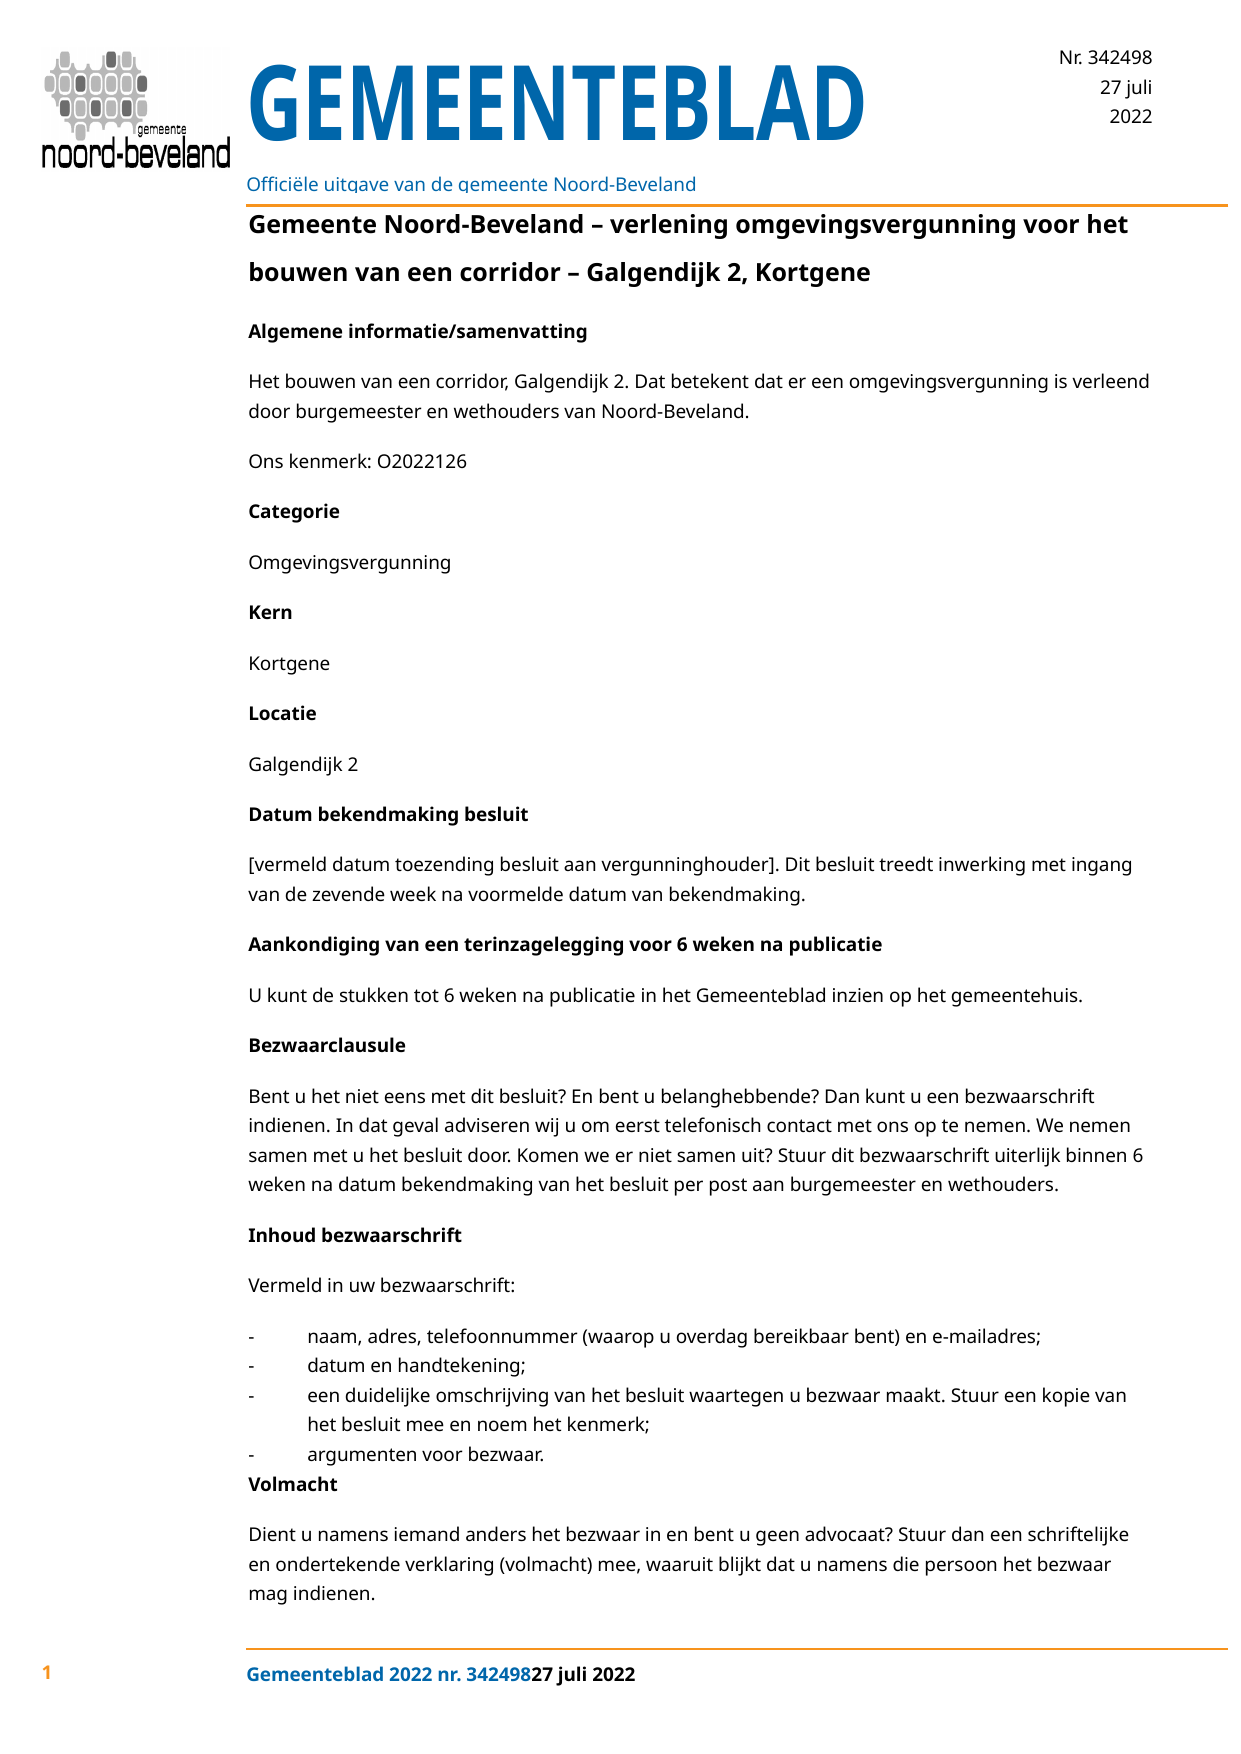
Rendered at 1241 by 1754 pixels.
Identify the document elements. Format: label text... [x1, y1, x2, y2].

text Galgendijk 2 [248, 751, 1152, 777]
list datum en handtekening; [248, 1352, 1152, 1378]
text Omgevingsvergunning [248, 549, 1152, 575]
list argumenten voor bezwaar. [248, 1441, 1152, 1467]
text Ons kenmerk: O2022126 [248, 448, 1152, 474]
text Gemeente Noord-Beveland – verlening omgevingsvergunning voor het bouwen van een corridor – Galgendijk 2, Kortgene [248, 207, 1152, 288]
text Categorie [248, 499, 1152, 524]
text Dient u namens iemand anders het bezwaar in en bent u geen advocaat? Stuur dan een schriftelijke en ondertekende verklaring (volmacht) mee, waaruit blijkt dat u namens die persoon het bezwaar mag indienen. [248, 1521, 1152, 1606]
text Volmacht [248, 1471, 1152, 1497]
text Algemene informatie/samenvatting [248, 318, 1152, 344]
text Het bouwen van een corridor, Galgendijk 2. Dat betekent dat er een omgevingsvergunning is verleend door burgemeester en wethouders van Noord-Beveland. [248, 368, 1152, 424]
text [vermeld datum toezending besluit aan vergunninghouder]. Dit besluit treedt inwerking met ingang van de zevende week na voormelde datum van bekendmaking. [248, 852, 1152, 907]
text Kortgene [248, 650, 1152, 676]
text Vermeld in uw bezwaarschrift: [248, 1272, 1152, 1298]
text Bent u het niet eens met dit besluit? En bent u belanghebbende? Dan kunt u een bezwaarschrift indienen. In dat geval adviseren wij u om eerst telefonisch contact met ons op te nemen. We nemen samen met u het besluit door. Komen we er niet samen uit? Stuur dit bezwaarschrift uiterlijk binnen 6 weken na datum bekendmaking van het besluit per post aan burgemeester en wethouders. [248, 1083, 1152, 1197]
text Datum bekendmaking besluit [248, 801, 1152, 827]
text Inhoud bezwaarschrift [248, 1222, 1152, 1248]
list een duidelijke omschrijving van het besluit waartegen u bezwaar maakt. Stuur een kopie van het besluit mee en noem het kenmerk; [248, 1382, 1152, 1437]
list naam, adres, telefoonnummer (waarop u overdag bereikbaar bent) en e-mailadres; [248, 1323, 1152, 1349]
text Kern [248, 599, 1152, 625]
text Aankondiging van een terinzagelegging voor 6 weken na publicatie [248, 932, 1152, 957]
text Bezwaarclausule [248, 1032, 1152, 1058]
text Locatie [248, 700, 1152, 726]
text U kunt de stukken tot 6 weken na publicatie in het Gemeenteblad inzien op het gemeentehuis. [248, 982, 1152, 1008]
picture [41, 47, 231, 172]
